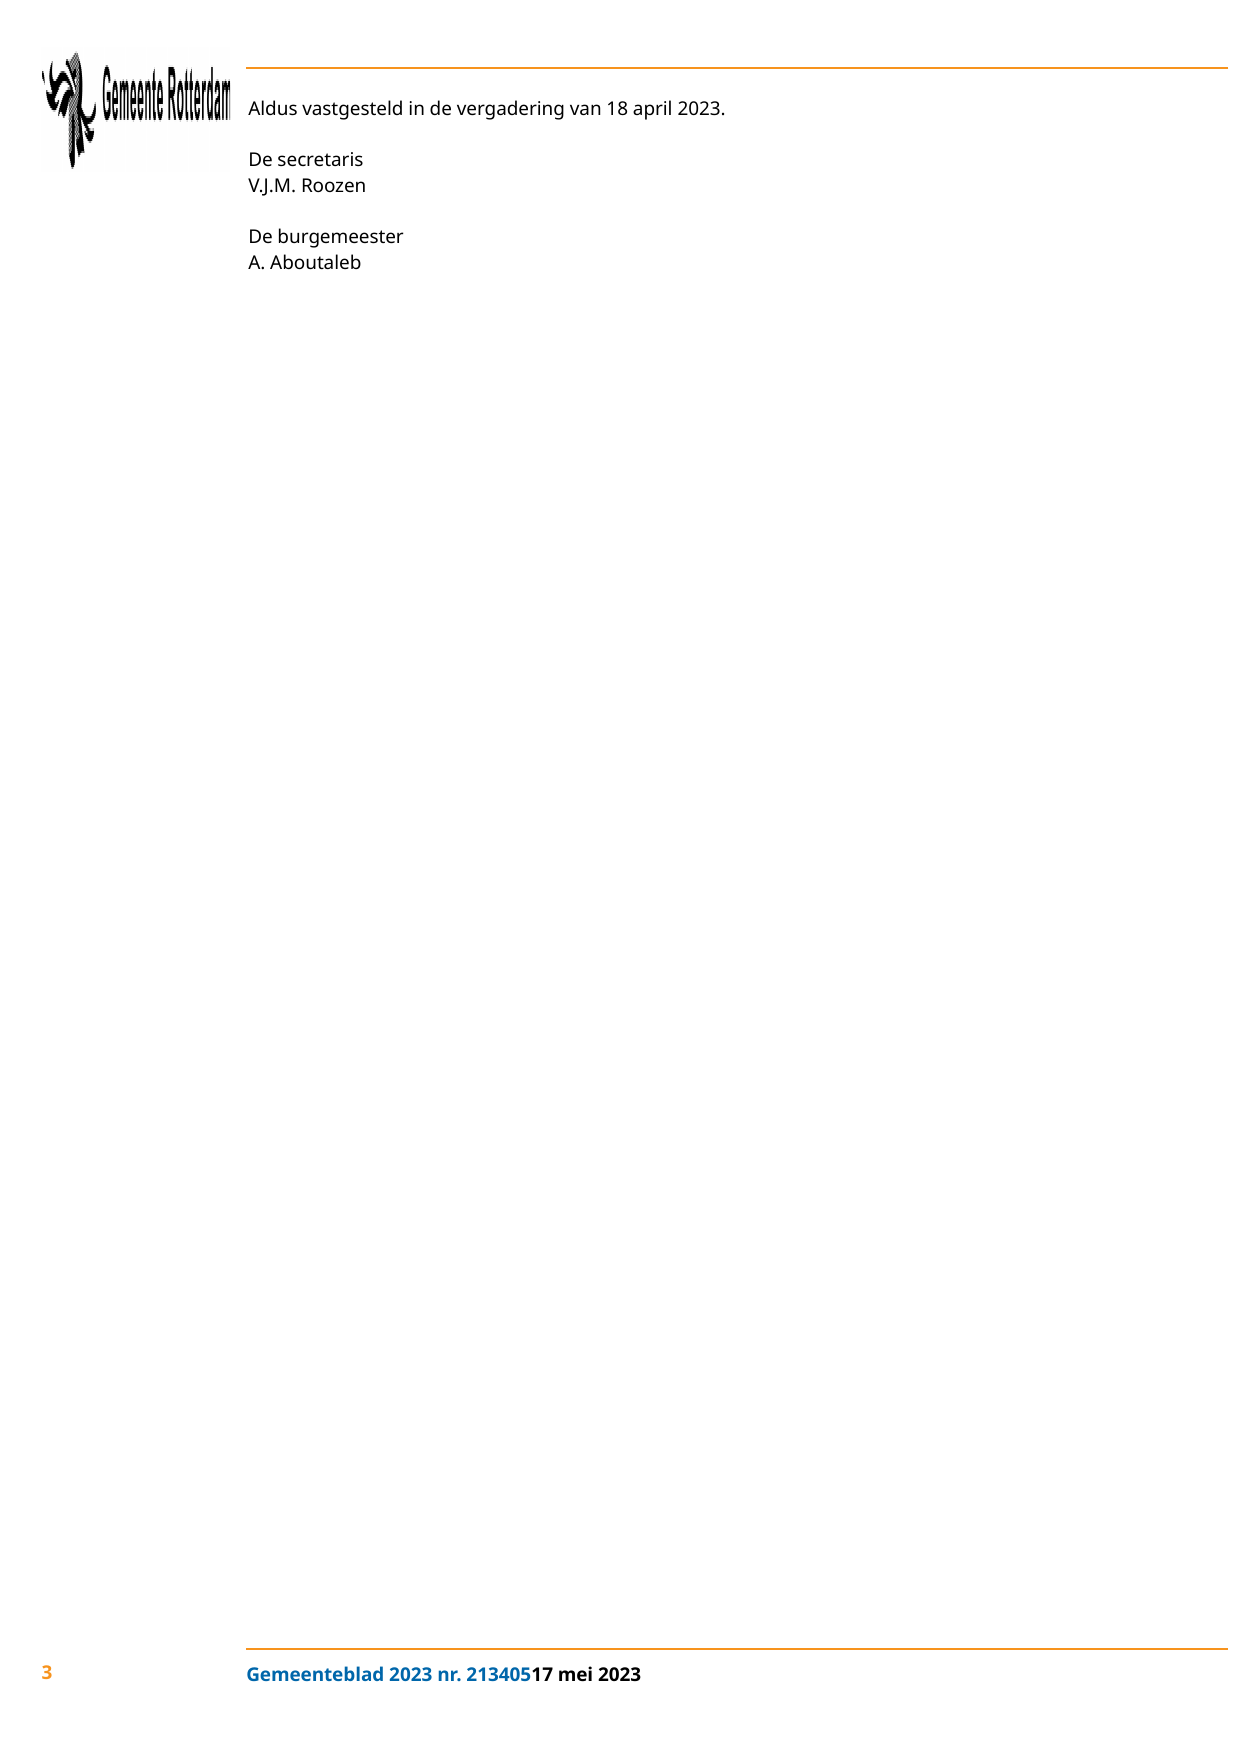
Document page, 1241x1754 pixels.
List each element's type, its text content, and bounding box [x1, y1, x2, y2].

text De secretaris [248, 146, 1152, 172]
text De burgemeester [248, 223, 1152, 249]
text A. Aboutaleb [248, 249, 1152, 275]
picture [41, 47, 231, 172]
text Aldus vastgesteld in de vergadering van 18 april 2023. [248, 95, 1152, 121]
text V.J.M. Roozen [248, 172, 1152, 198]
